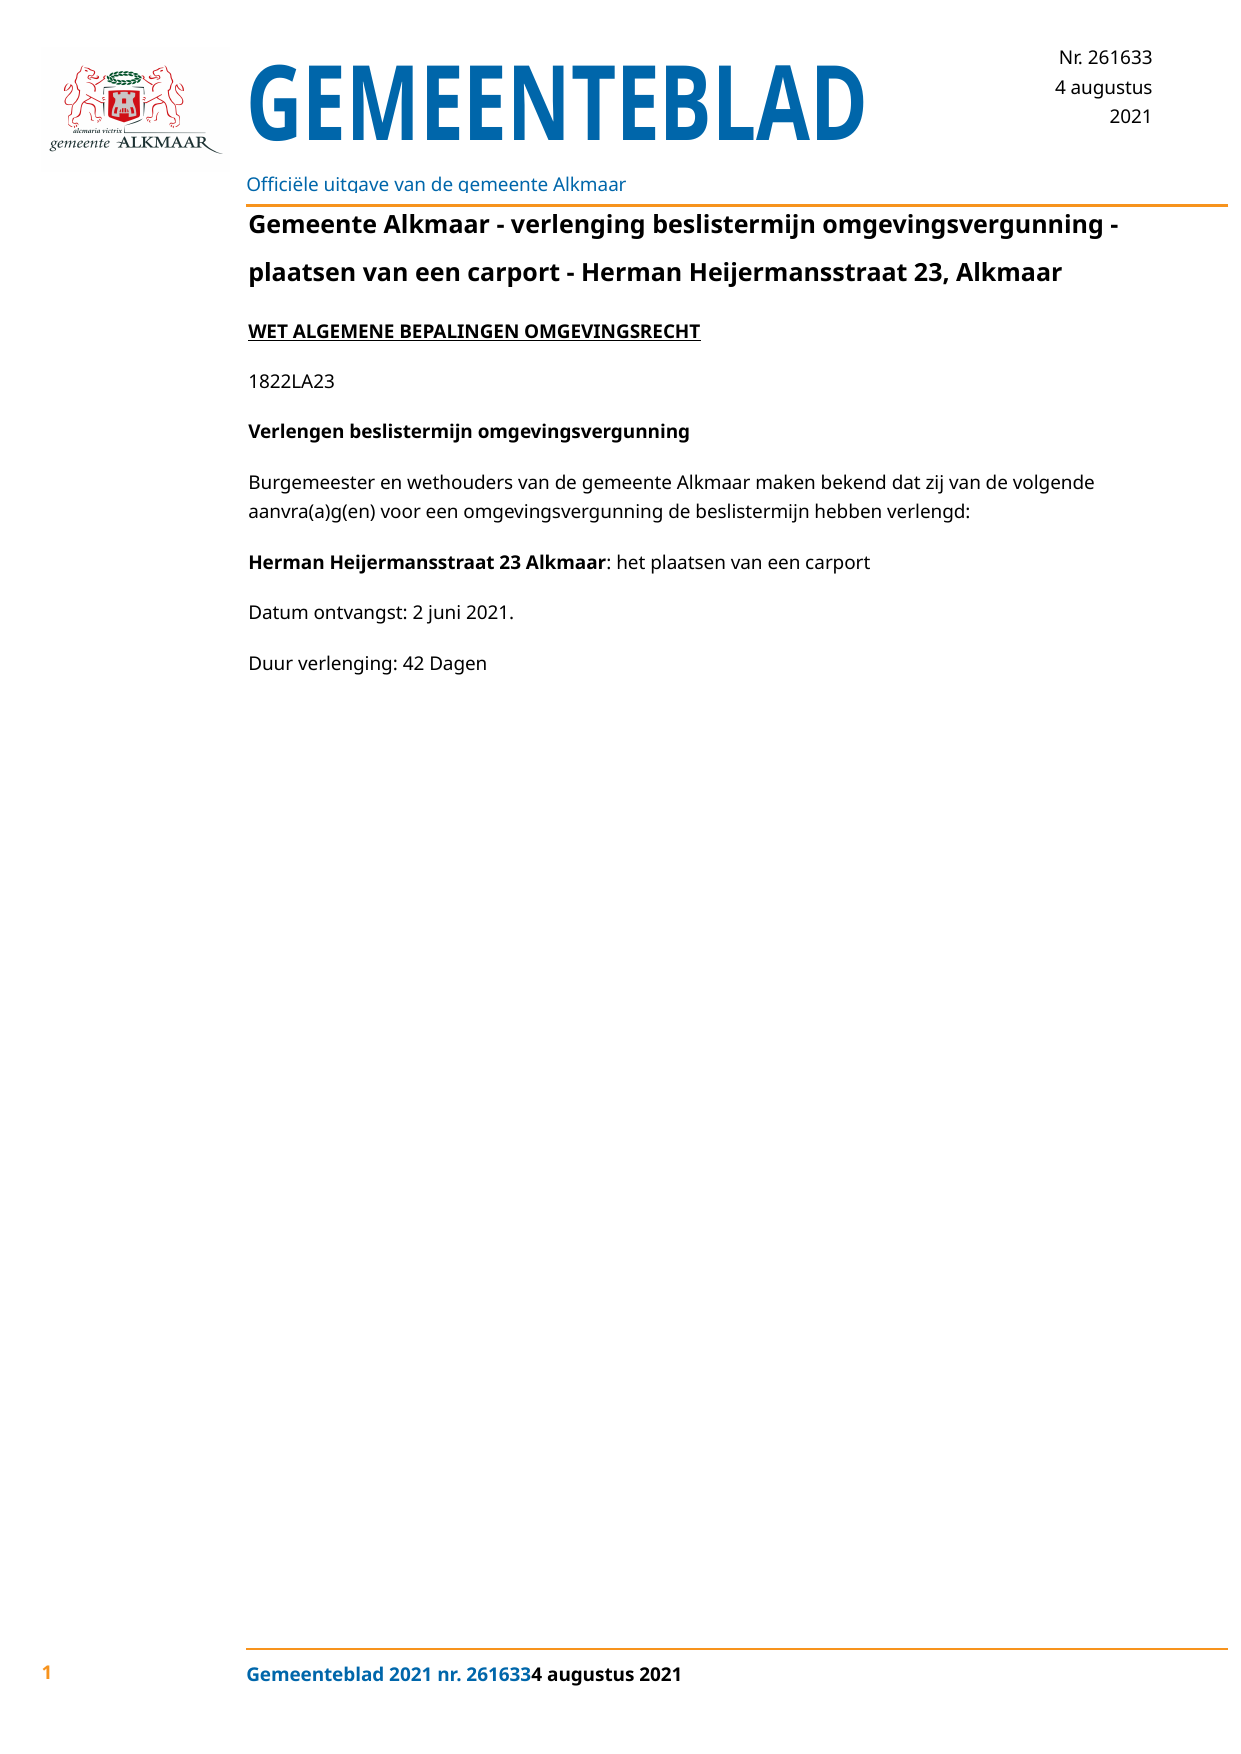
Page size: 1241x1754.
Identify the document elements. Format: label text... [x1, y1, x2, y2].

text Herman Heijermansstraat 23 Alkmaar: het plaatsen van een carport [248, 549, 1152, 575]
text 1822LA23 [248, 368, 1152, 394]
picture [41, 47, 231, 172]
text Verlengen beslistermijn omgevingsvergunning [248, 419, 1152, 444]
text Datum ontvangst: 2 juni 2021. [248, 599, 1152, 625]
text Gemeente Alkmaar - verlenging beslistermijn omgevingsvergunning - plaatsen van een carport - Herman Heijermansstraat 23, Alkmaar [248, 207, 1152, 288]
text Duur verlenging: 42 Dagen [248, 650, 1152, 676]
text WET ALGEMENE BEPALINGEN OMGEVINGSRECHT [248, 318, 1152, 344]
text Burgemeester en wethouders van de gemeente Alkmaar maken bekend dat zij van de volgende aanvra(a)g(en) voor een omgevingsvergunning de beslistermijn hebben verlengd: [248, 469, 1152, 524]
